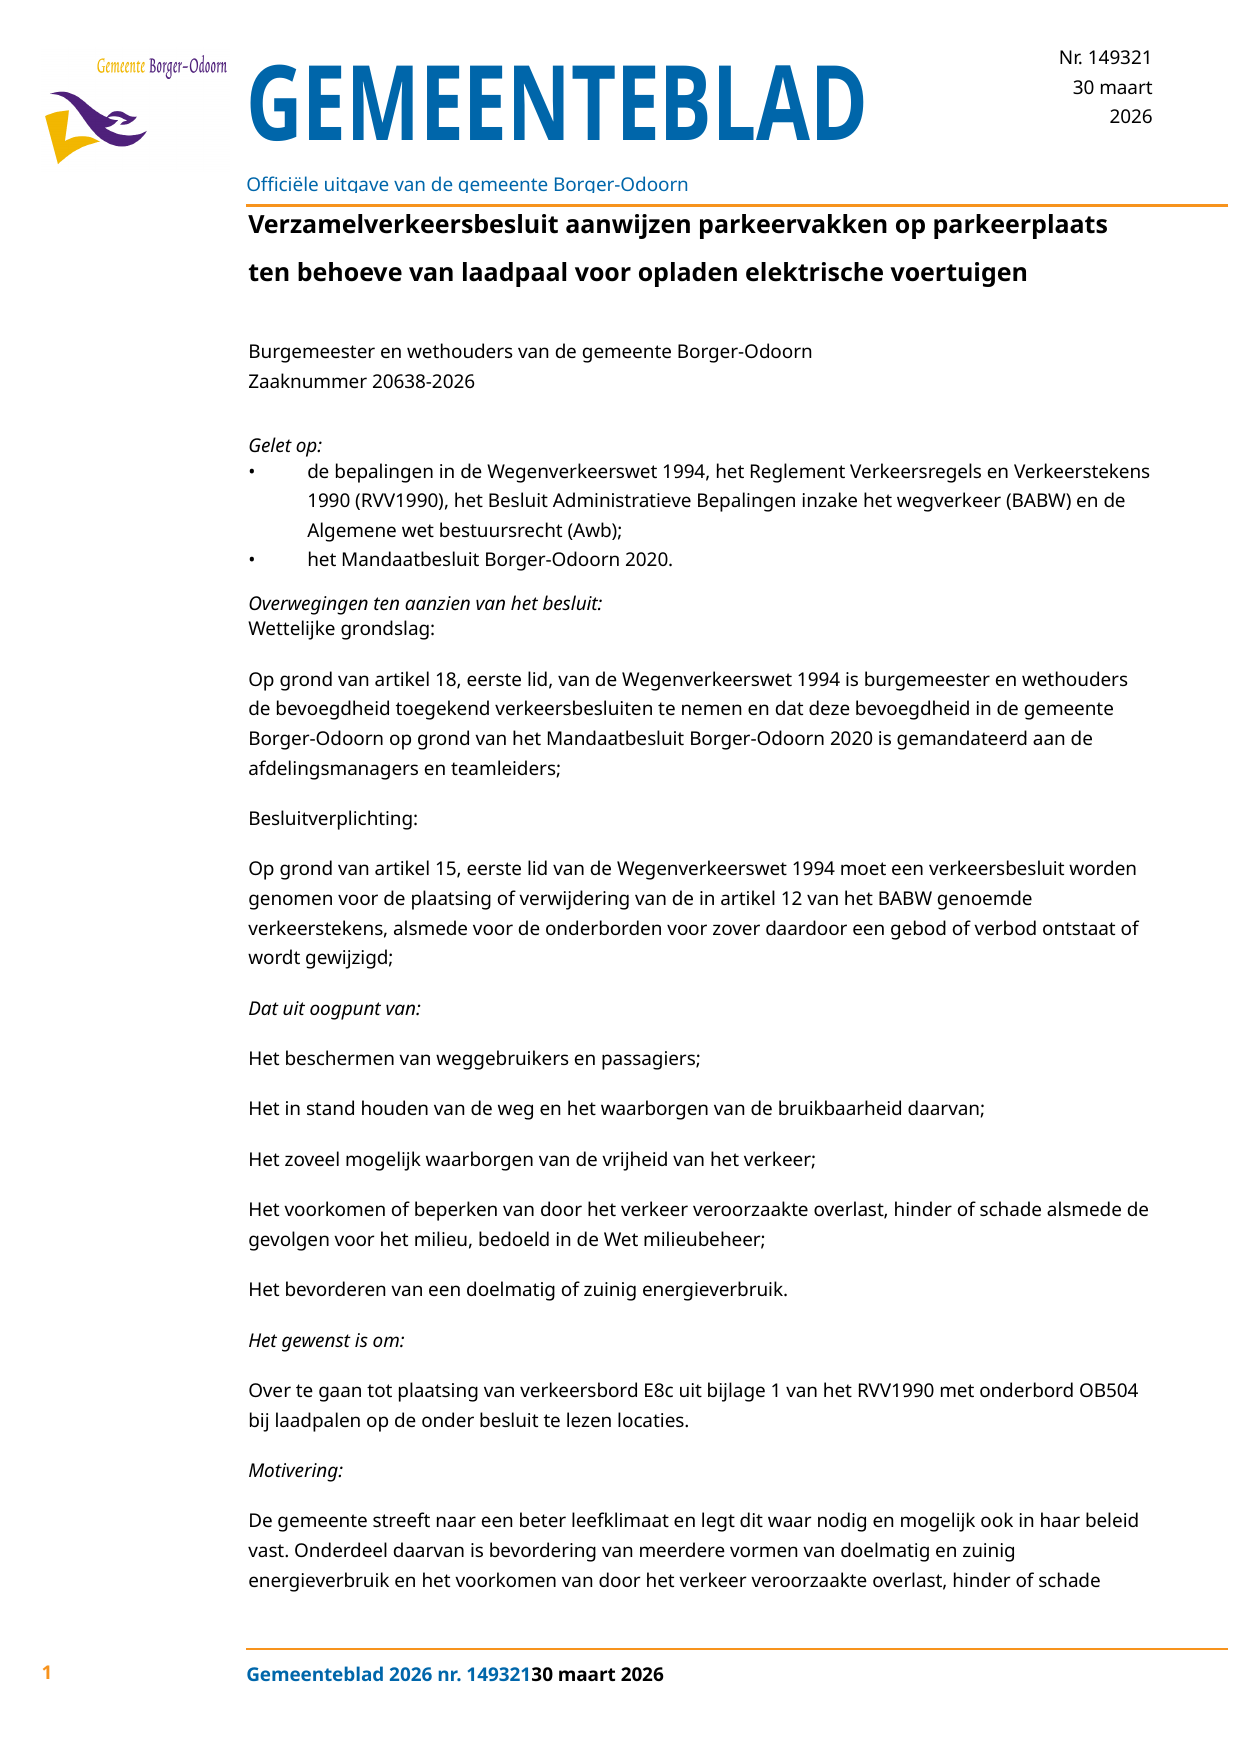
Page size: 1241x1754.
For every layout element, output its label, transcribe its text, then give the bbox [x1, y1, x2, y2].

text Over te gaan tot plaatsing van verkeersbord E8c uit bijlage 1 van het RVV1990 met onderbord OB504 bij laadpalen op de onder besluit te lezen locaties. [248, 1377, 1152, 1432]
text Dat uit oogpunt van: [248, 995, 1152, 1020]
text Het gewenst is om: [248, 1327, 1152, 1352]
list de bepalingen in de Wegenverkeerswet 1994, het Reglement Verkeersregels en Verkeerstekens 1990 (RVV1990), het Besluit Administratieve Bepalingen inzake het wegverkeer (BABW) en de Algemene wet bestuursrecht (Awb); [248, 458, 1152, 543]
list het Mandaatbesluit Borger-Odoorn 2020. [248, 547, 1152, 572]
text Burgemeester en wethouders van de gemeente Borger-Odoorn [248, 339, 1152, 364]
text Het in stand houden van de weg en het waarborgen van de bruikbaarheid daarvan; [248, 1096, 1152, 1121]
text Het bevorderen van een doelmatig of zuinig energieverbruik. [248, 1276, 1152, 1302]
text Motivering: [248, 1457, 1152, 1483]
text Wettelijke grondslag: [248, 616, 1152, 641]
text Gelet op: [248, 432, 1152, 458]
text Het voorkomen of beperken van door het verkeer veroorzaakte overlast, hinder of schade alsmede de gevolgen voor het milieu, bedoeld in de Wet milieubeheer; [248, 1196, 1152, 1252]
text Het zoveel mogelijk waarborgen van de vrijheid van het verkeer; [248, 1146, 1152, 1172]
text Op grond van artikel 15, eerste lid van de Wegenverkeerswet 1994 moet een verkeersbesluit worden genomen voor de plaatsing of verwijdering van de in artikel 12 van het BABW genoemde verkeerstekens, alsmede voor de onderborden voor zover daardoor een gebod of verbod ontstaat of wordt gewijzigd; [248, 856, 1152, 970]
text Op grond van artikel 18, eerste lid, van de Wegenverkeerswet 1994 is burgemeester en wethouders de bevoegdheid toegekend verkeersbesluiten te nemen en dat deze bevoegdheid in de gemeente Borger-Odoorn op grond van het Mandaatbesluit Borger-Odoorn 2020 is gemandateerd aan de afdelingsmanagers en teamleiders; [248, 666, 1152, 780]
text Zaaknummer 20638-2026 [248, 368, 1152, 394]
text Overwegingen ten aanzien van het besluit: [248, 590, 1152, 616]
text Verzamelverkeersbesluit aanwijzen parkeervakken op parkeerplaats ten behoeve van laadpaal voor opladen elektrische voertuigen [248, 207, 1152, 288]
text De gemeente streeft naar een beter leefklimaat en legt dit waar nodig en mogelijk ook in haar beleid vast. Onderdeel daarvan is bevordering van meerdere vormen van doelmatig en zuinig energieverbruik en het voorkomen van door het verkeer veroorzaakte overlast, hinder of schade [248, 1508, 1152, 1592]
text Besluitverplichting: [248, 805, 1152, 831]
picture [41, 47, 231, 172]
text Het beschermen van weggebruikers en passagiers; [248, 1045, 1152, 1071]
